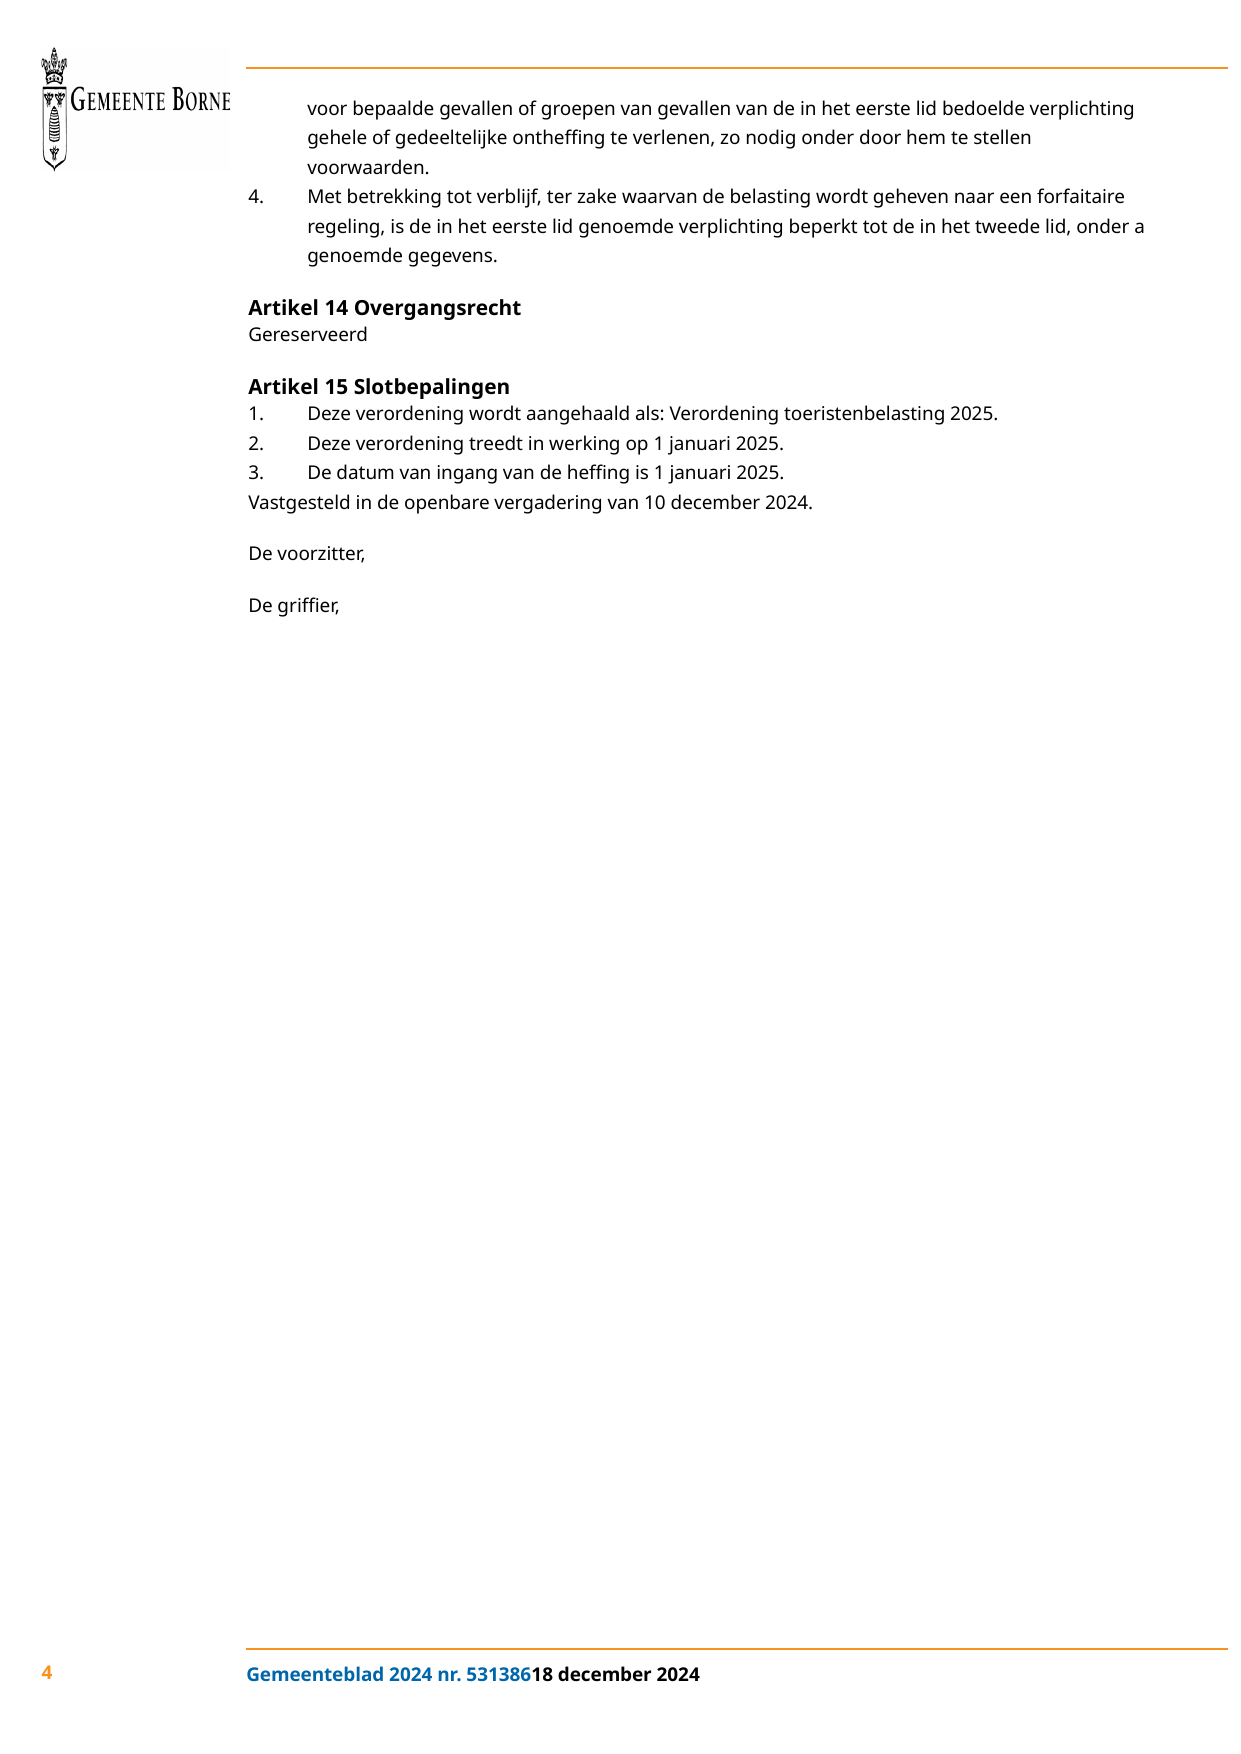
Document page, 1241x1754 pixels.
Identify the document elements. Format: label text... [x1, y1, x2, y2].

picture [41, 47, 231, 172]
text De voorzitter, [248, 541, 1152, 566]
list Deze verordening treedt in werking op 1 januari 2025. [248, 430, 1152, 456]
list Deze verordening wordt aangehaald als: Verordening toeristenbelasting 2025. [248, 400, 1152, 426]
text De griffier, [248, 592, 1152, 618]
list Met betrekking tot verblijf, ter zake waarvan de belasting wordt geheven naar een forfaitaire regeling, is de in het eerste lid genoemde verplichting beperkt tot de in het tweede lid, onder a genoemde gegevens. [248, 183, 1152, 268]
text Artikel 14 Overgangsrecht [248, 293, 1152, 322]
list voor bepaalde gevallen of groepen van gevallen van de in het eerste lid bedoelde verplichting gehele of gedeeltelijke ontheffing te verlenen, zo nodig onder door hem te stellen voorwaarden. [248, 95, 1152, 180]
text Vastgesteld in de openbare vergadering van 10 december 2024. [248, 489, 1152, 515]
list De datum van ingang van de heffing is 1 januari 2025. [248, 459, 1152, 485]
text Gereserveerd [248, 322, 1152, 347]
text Artikel 15 Slotbepalingen [248, 372, 1152, 400]
